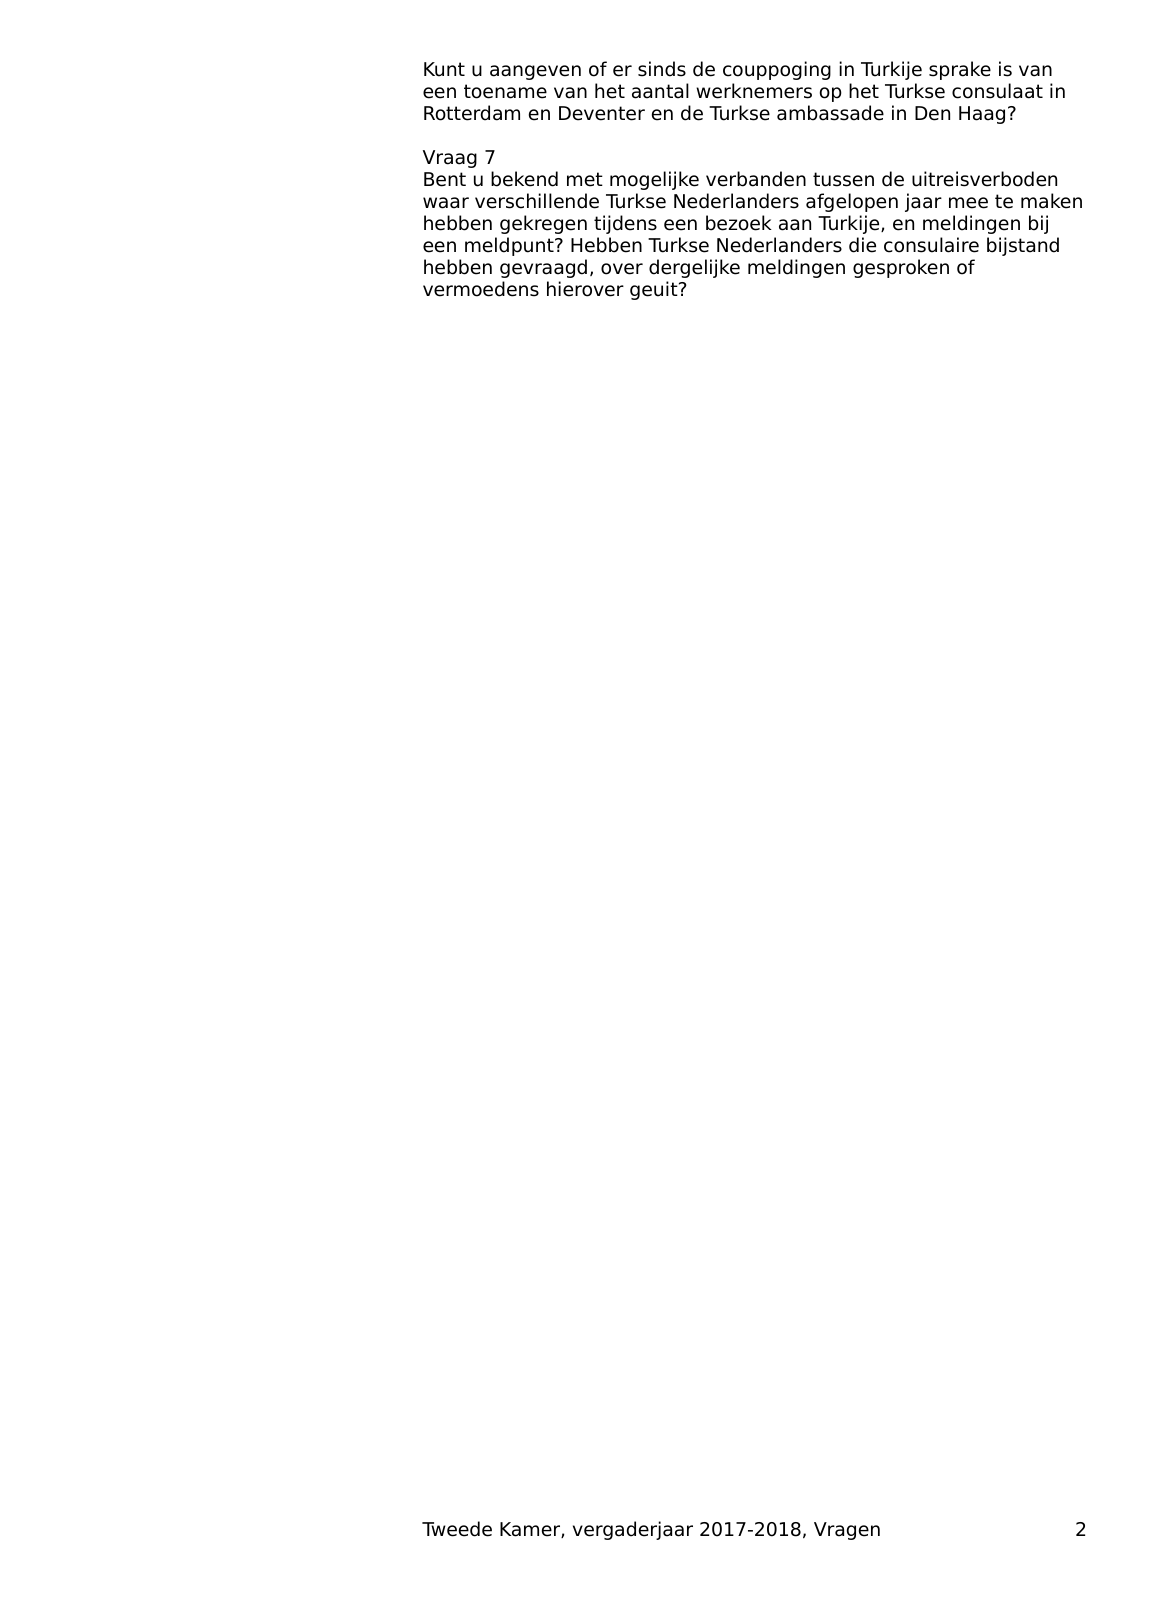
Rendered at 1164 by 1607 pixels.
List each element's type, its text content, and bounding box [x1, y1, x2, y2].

text Kunt u aangeven of er sinds de couppoging in Turkije sprake is van een toename van het aantal werknemers op het Turkse consulaat in Rotterdam en Deventer en de Turkse ambassade in Den Haag? [422, 59, 1087, 125]
text Bent u bekend met mogelijke verbanden tussen de uitreisverboden waar verschillende Turkse Nederlanders afgelopen jaar mee te maken hebben gekregen tijdens een bezoek aan Turkije, en meldingen bij een meldpunt? Hebben Turkse Nederlanders die consulaire bijstand hebben gevraagd, over dergelijke meldingen gesproken of vermoedens hierover geuit? [422, 169, 1087, 301]
text Vraag 7 [422, 147, 1087, 169]
